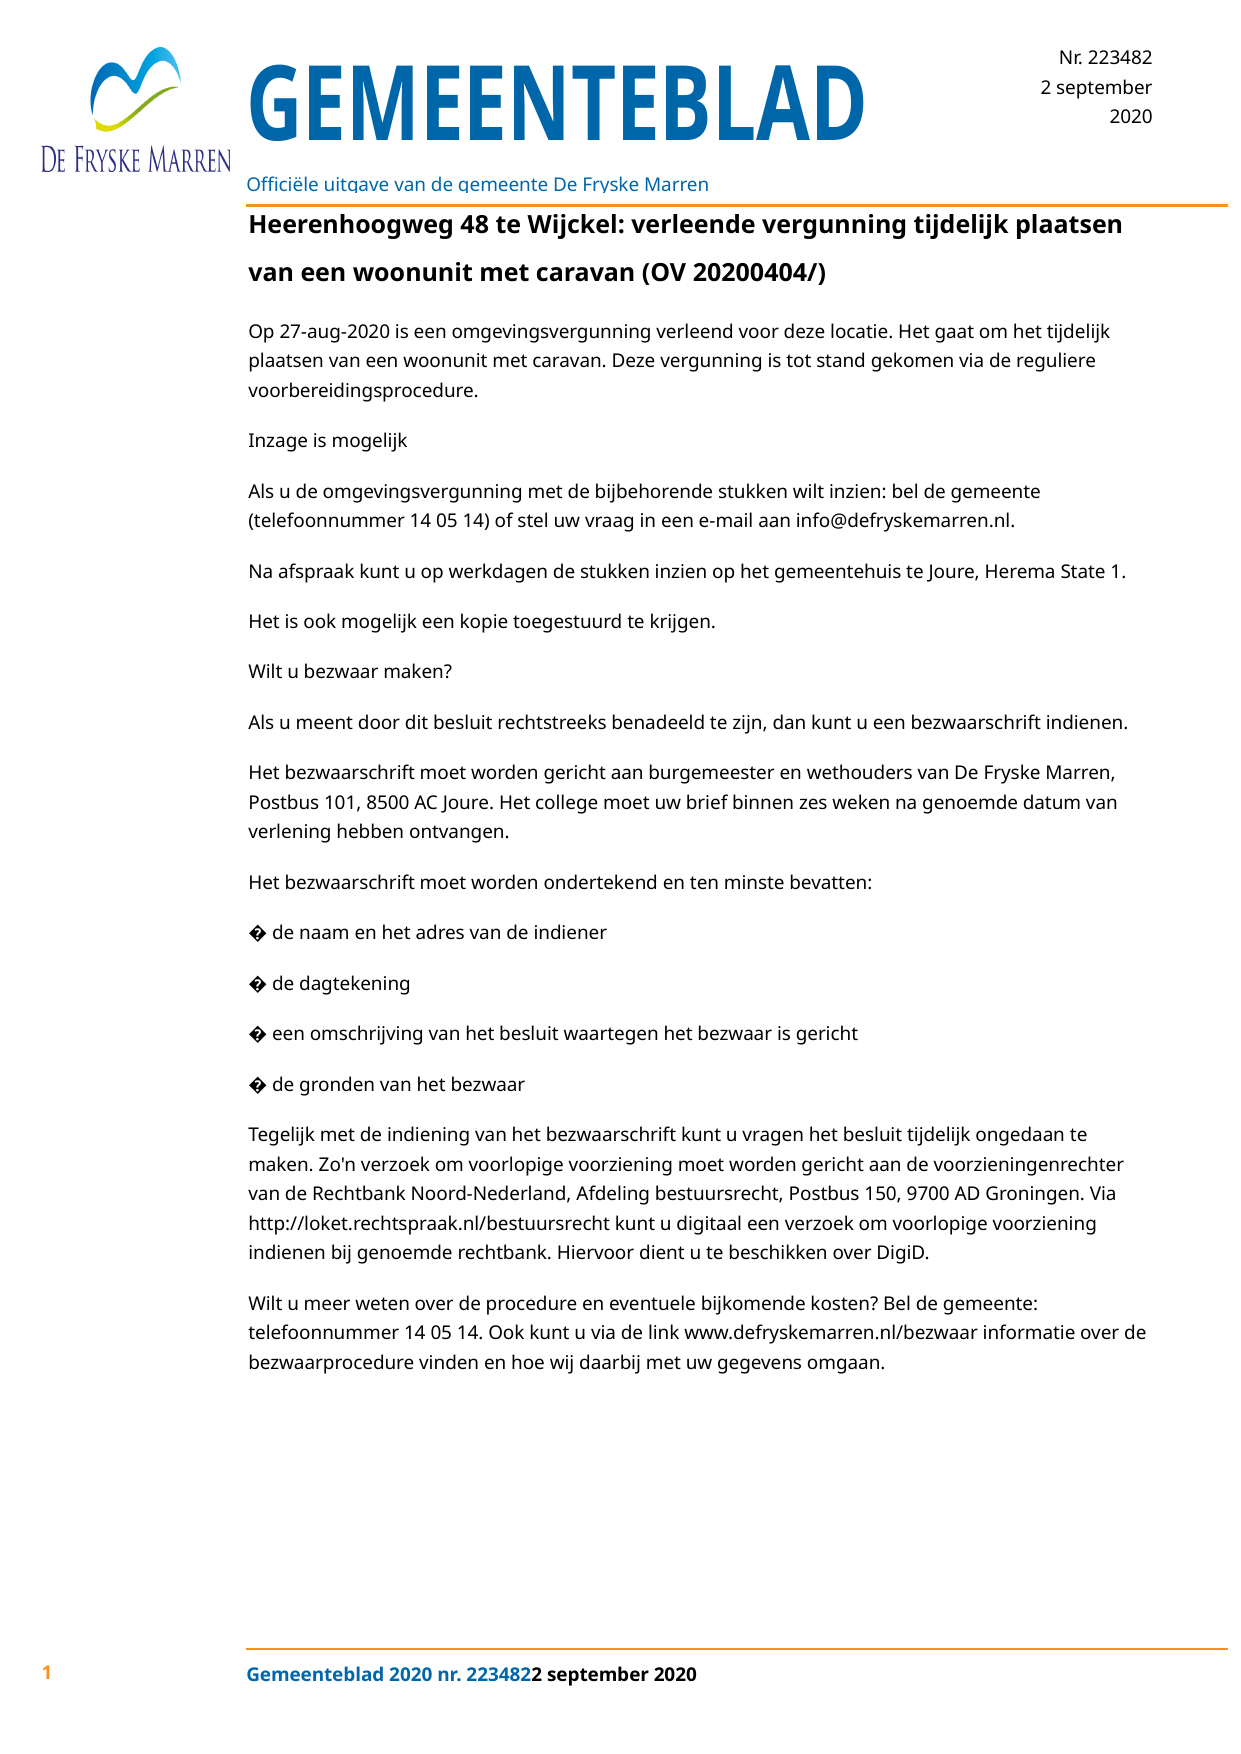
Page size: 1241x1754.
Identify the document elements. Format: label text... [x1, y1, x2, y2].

text Als u de omgevingsvergunning met de bijbehorende stukken wilt inzien: bel de gemeente (telefoonnummer 14 05 14) of stel uw vraag in een e-mail aan info@defryskemarren.nl. [248, 478, 1152, 533]
text � een omschrijving van het besluit waartegen het bezwaar is gericht [248, 1020, 1152, 1046]
text � de gronden van het bezwaar [248, 1071, 1152, 1097]
text Het bezwaarschrift moet worden ondertekend en ten minste bevatten: [248, 869, 1152, 895]
text Na afspraak kunt u op werkdagen de stukken inzien op het gemeentehuis te Joure, Herema State 1. [248, 558, 1152, 584]
text � de naam en het adres van de indiener [248, 919, 1152, 945]
text Op 27-aug-2020 is een omgevingsvergunning verleend voor deze locatie. Het gaat om het tijdelijk plaatsen van een woonunit met caravan. Deze vergunning is tot stand gekomen via de reguliere voorbereidingsprocedure. [248, 318, 1152, 403]
text Tegelijk met de indiening van het bezwaarschrift kunt u vragen het besluit tijdelijk ongedaan te maken. Zo'n verzoek om voorlopige voorziening moet worden gericht aan de voorzieningenrechter van de Rechtbank Noord-Nederland, Afdeling bestuursrecht, Postbus 150, 9700 AD Groningen. Via http://loket.rechtspraak.nl/bestuursrecht kunt u digitaal een verzoek om voorlopige voorziening indienen bij genoemde rechtbank. Hiervoor dient u te beschikken over DigiD. [248, 1121, 1152, 1265]
text Heerenhoogweg 48 te Wijckel: verleende vergunning tijdelijk plaatsen van een woonunit met caravan (OV 20200404/) [248, 207, 1152, 288]
text Het is ook mogelijk een kopie toegestuurd te krijgen. [248, 608, 1152, 634]
picture [41, 47, 231, 172]
text Als u meent door dit besluit rechtstreeks benadeeld te zijn, dan kunt u een bezwaarschrift indienen. [248, 709, 1152, 735]
text Het bezwaarschrift moet worden gericht aan burgemeester en wethouders van De Fryske Marren, Postbus 101, 8500 AC Joure. Het college moet uw brief binnen zes weken na genoemde datum van verlening hebben ontvangen. [248, 759, 1152, 844]
text � de dagtekening [248, 970, 1152, 996]
text Wilt u meer weten over de procedure en eventuele bijkomende kosten? Bel de gemeente: telefoonnummer 14 05 14. Ook kunt u via de link www.defryskemarren.nl/bezwaar informatie over de bezwaarprocedure vinden en hoe wij daarbij met uw gegevens omgaan. [248, 1290, 1152, 1375]
text Wilt u bezwaar maken? [248, 659, 1152, 684]
text Inzage is mogelijk [248, 427, 1152, 453]
